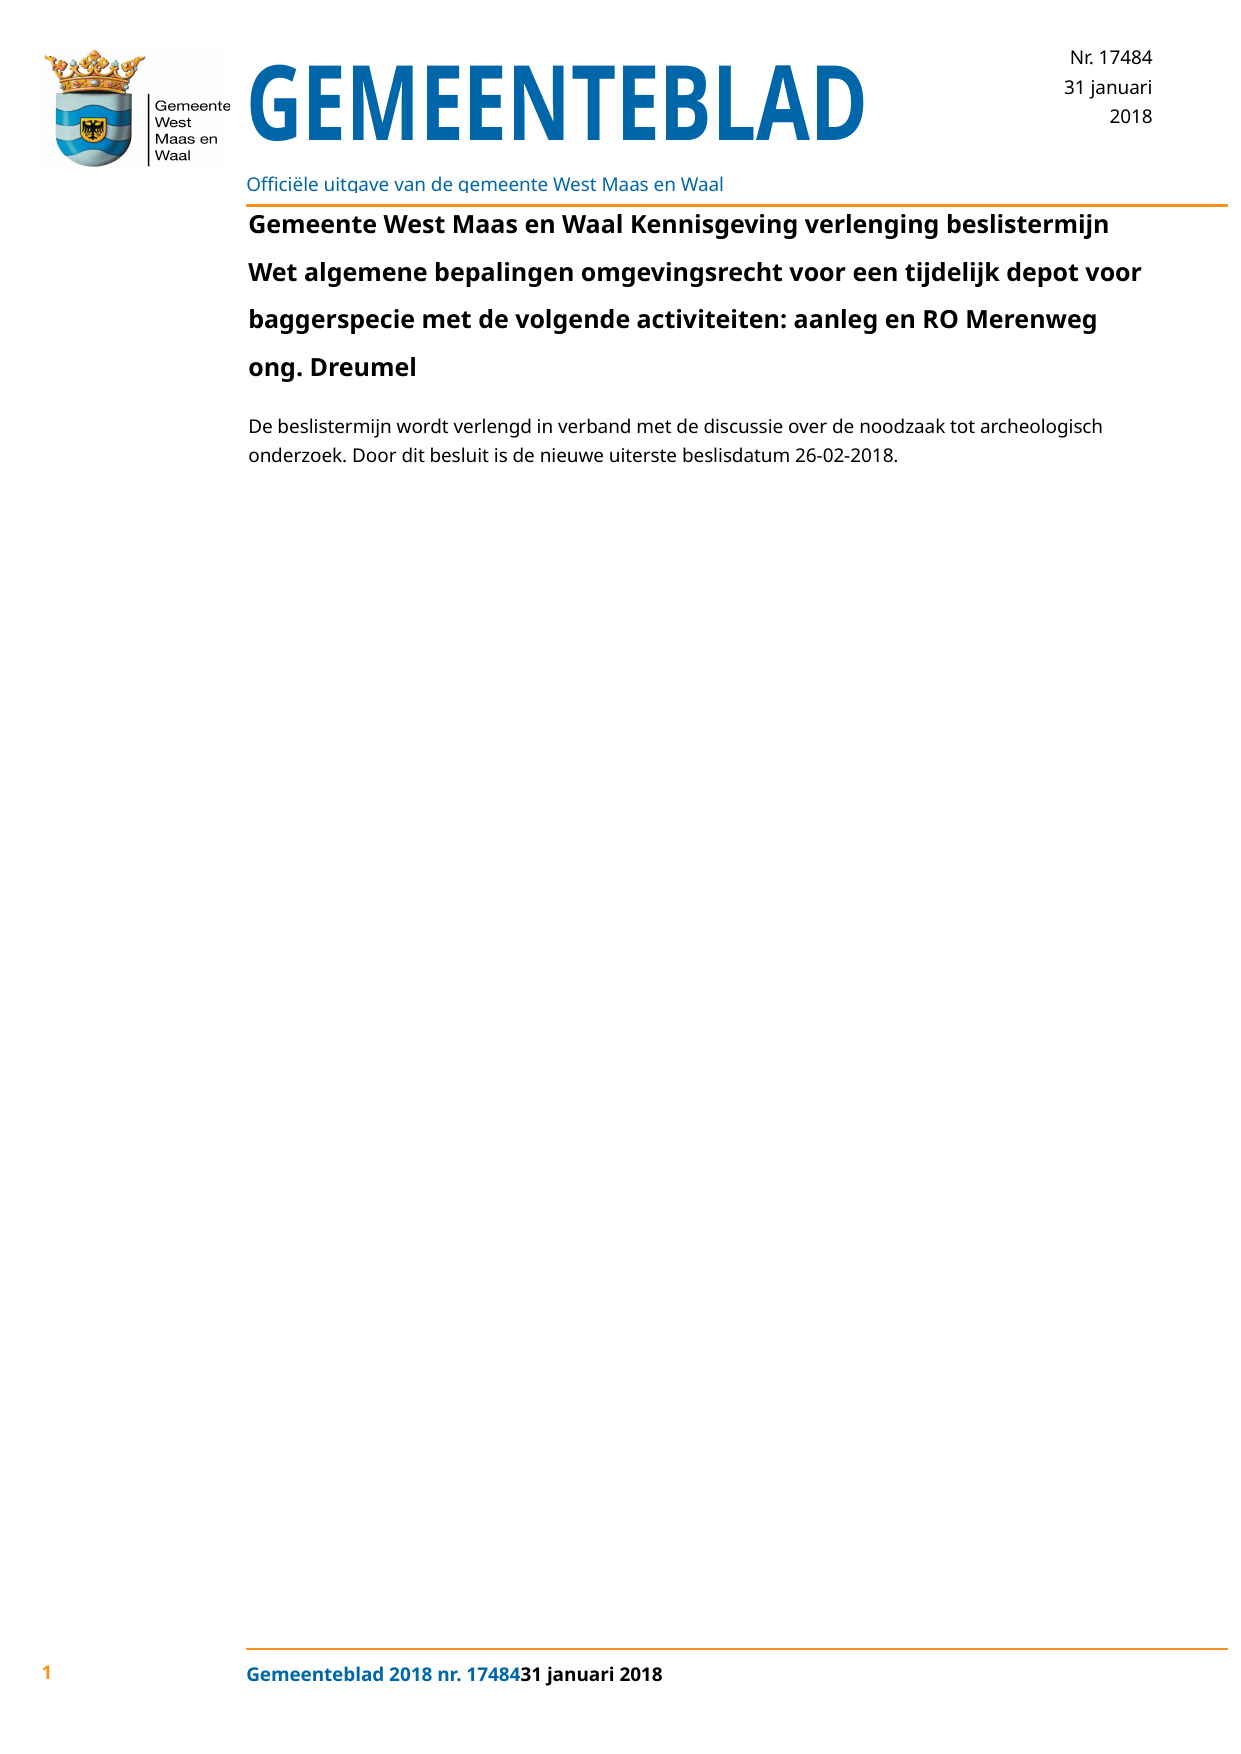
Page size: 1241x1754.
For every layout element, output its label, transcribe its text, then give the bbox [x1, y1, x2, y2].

text Gemeente West Maas en Waal Kennisgeving verlenging beslistermijn Wet algemene bepalingen omgevingsrecht voor een tijdelijk depot voor baggerspecie met de volgende activiteiten: aanleg en RO Merenweg ong. Dreumel [248, 207, 1152, 384]
text De beslistermijn wordt verlengd in verband met de discussie over de noodzaak tot archeologisch onderzoek. Door dit besluit is de nieuwe uiterste beslisdatum 26-02-2018. [248, 413, 1152, 468]
picture [41, 47, 231, 172]
